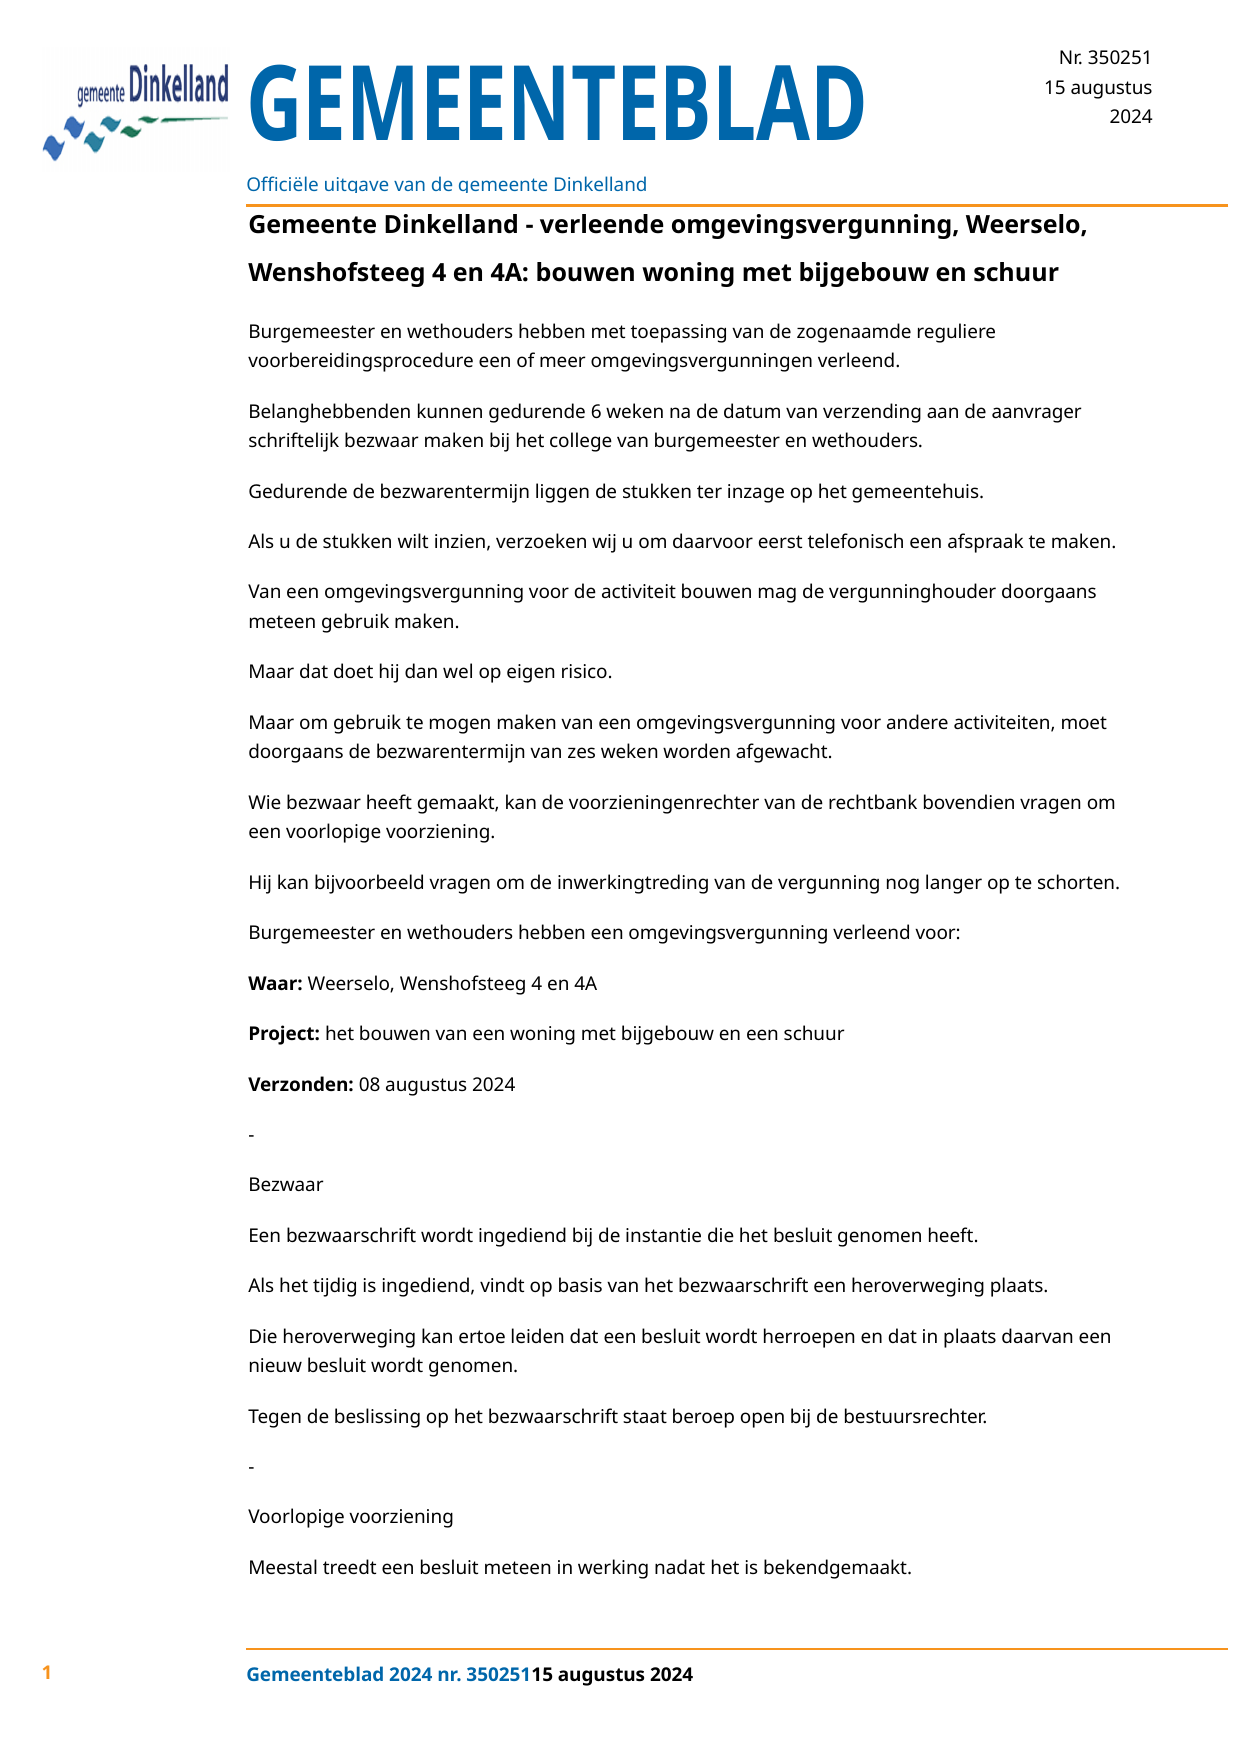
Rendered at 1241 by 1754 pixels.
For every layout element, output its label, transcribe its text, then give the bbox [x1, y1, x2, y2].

picture [41, 47, 231, 172]
text Meestal treedt een besluit meteen in werking nadat het is bekendgemaakt. [248, 1554, 1152, 1580]
text Maar om gebruik te mogen maken van een omgevingsvergunning voor andere activiteiten, moet doorgaans de bezwarentermijn van zes weken worden afgewacht. [248, 709, 1152, 764]
text Project: het bouwen van een woning met bijgebouw en een schuur [248, 1020, 1152, 1046]
text Maar dat doet hij dan wel op eigen risico. [248, 659, 1152, 684]
text Burgemeester en wethouders hebben een omgevingsvergunning verleend voor: [248, 919, 1152, 945]
text - [248, 1121, 1152, 1147]
text Als het tijdig is ingediend, vindt op basis van het bezwaarschrift een heroverweging plaats. [248, 1272, 1152, 1298]
text Bezwaar [248, 1172, 1152, 1197]
text Waar: Weerselo, Wenshofsteeg 4 en 4A [248, 970, 1152, 996]
text Verzonden: 08 augustus 2024 [248, 1071, 1152, 1097]
text Gedurende de bezwarentermijn liggen de stukken ter inzage op het gemeentehuis. [248, 478, 1152, 504]
text Hij kan bijvoorbeeld vragen om de inwerkingtreding van de vergunning nog langer op te schorten. [248, 869, 1152, 895]
text Voorlopige voorziening [248, 1504, 1152, 1529]
text Wie bezwaar heeft gemaakt, kan de voorzieningenrechter van de rechtbank bovendien vragen om een voorlopige voorziening. [248, 789, 1152, 844]
text Gemeente Dinkelland - verleende omgevingsvergunning, Weerselo, Wenshofsteeg 4 en 4A: bouwen woning met bijgebouw en schuur [248, 207, 1152, 288]
text Tegen de beslissing op het bezwaarschrift staat beroep open bij de bestuursrechter. [248, 1403, 1152, 1429]
text Van een omgevingsvergunning voor de activiteit bouwen mag de vergunninghouder doorgaans meteen gebruik maken. [248, 579, 1152, 634]
text - [248, 1453, 1152, 1479]
text Een bezwaarschrift wordt ingediend bij de instantie die het besluit genomen heeft. [248, 1222, 1152, 1248]
text Belanghebbenden kunnen gedurende 6 weken na de datum van verzending aan de aanvrager schriftelijk bezwaar maken bij het college van burgemeester en wethouders. [248, 398, 1152, 453]
text Burgemeester en wethouders hebben met toepassing van de zogenaamde reguliere voorbereidingsprocedure een of meer omgevingsvergunningen verleend. [248, 318, 1152, 373]
text Als u de stukken wilt inzien, verzoeken wij u om daarvoor eerst telefonisch een afspraak te maken. [248, 528, 1152, 554]
text Die heroverweging kan ertoe leiden dat een besluit wordt herroepen en dat in plaats daarvan een nieuw besluit wordt genomen. [248, 1323, 1152, 1378]
